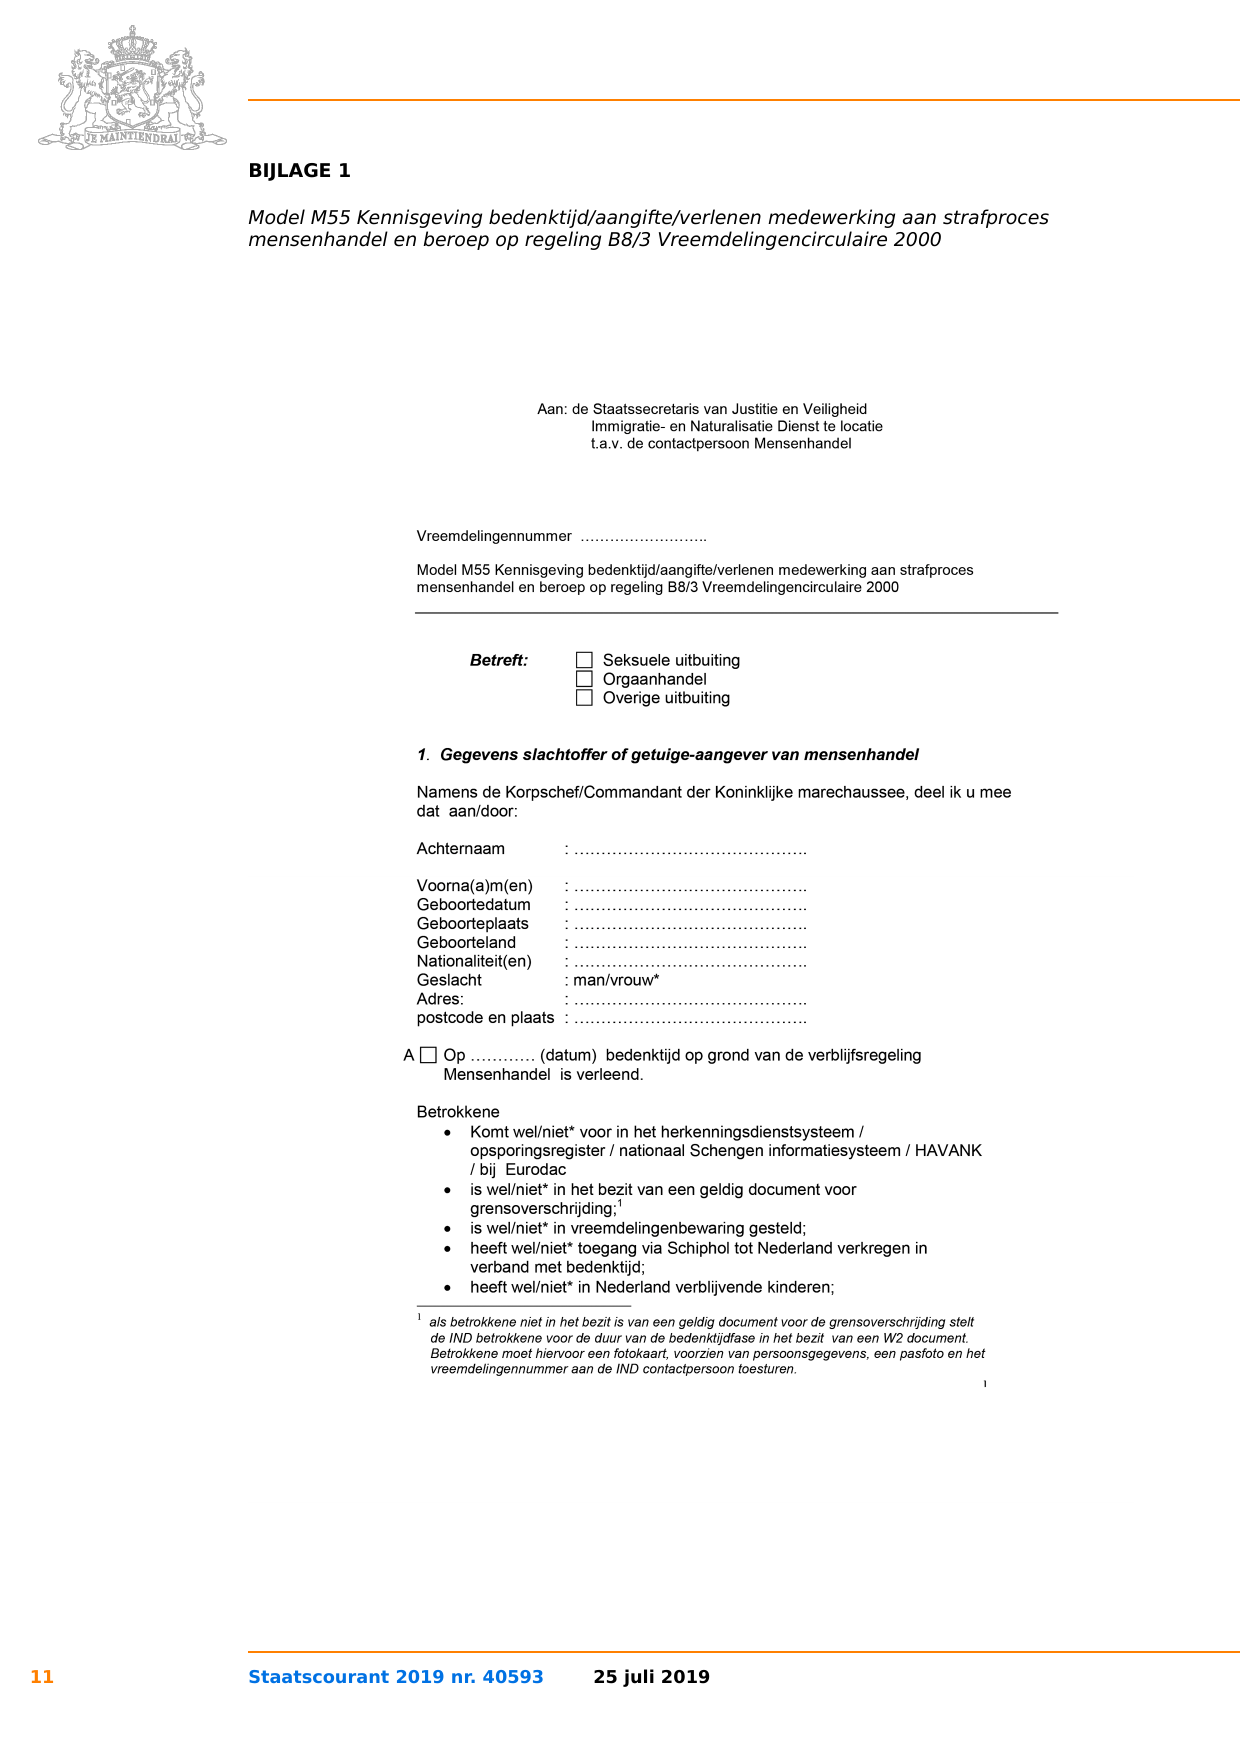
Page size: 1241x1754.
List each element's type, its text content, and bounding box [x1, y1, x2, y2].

subtitle BIJLAGE 1 [248, 160, 1163, 182]
text Model M55 Kennisgeving bedenktijd/aangifte/verlenen medewerking aan strafproces mensenhandel en beroep op regeling B8/3 Vreemdelingencirculaire 2000 [248, 207, 1163, 1507]
picture [248, 250, 1134, 1503]
picture [38, 25, 227, 150]
